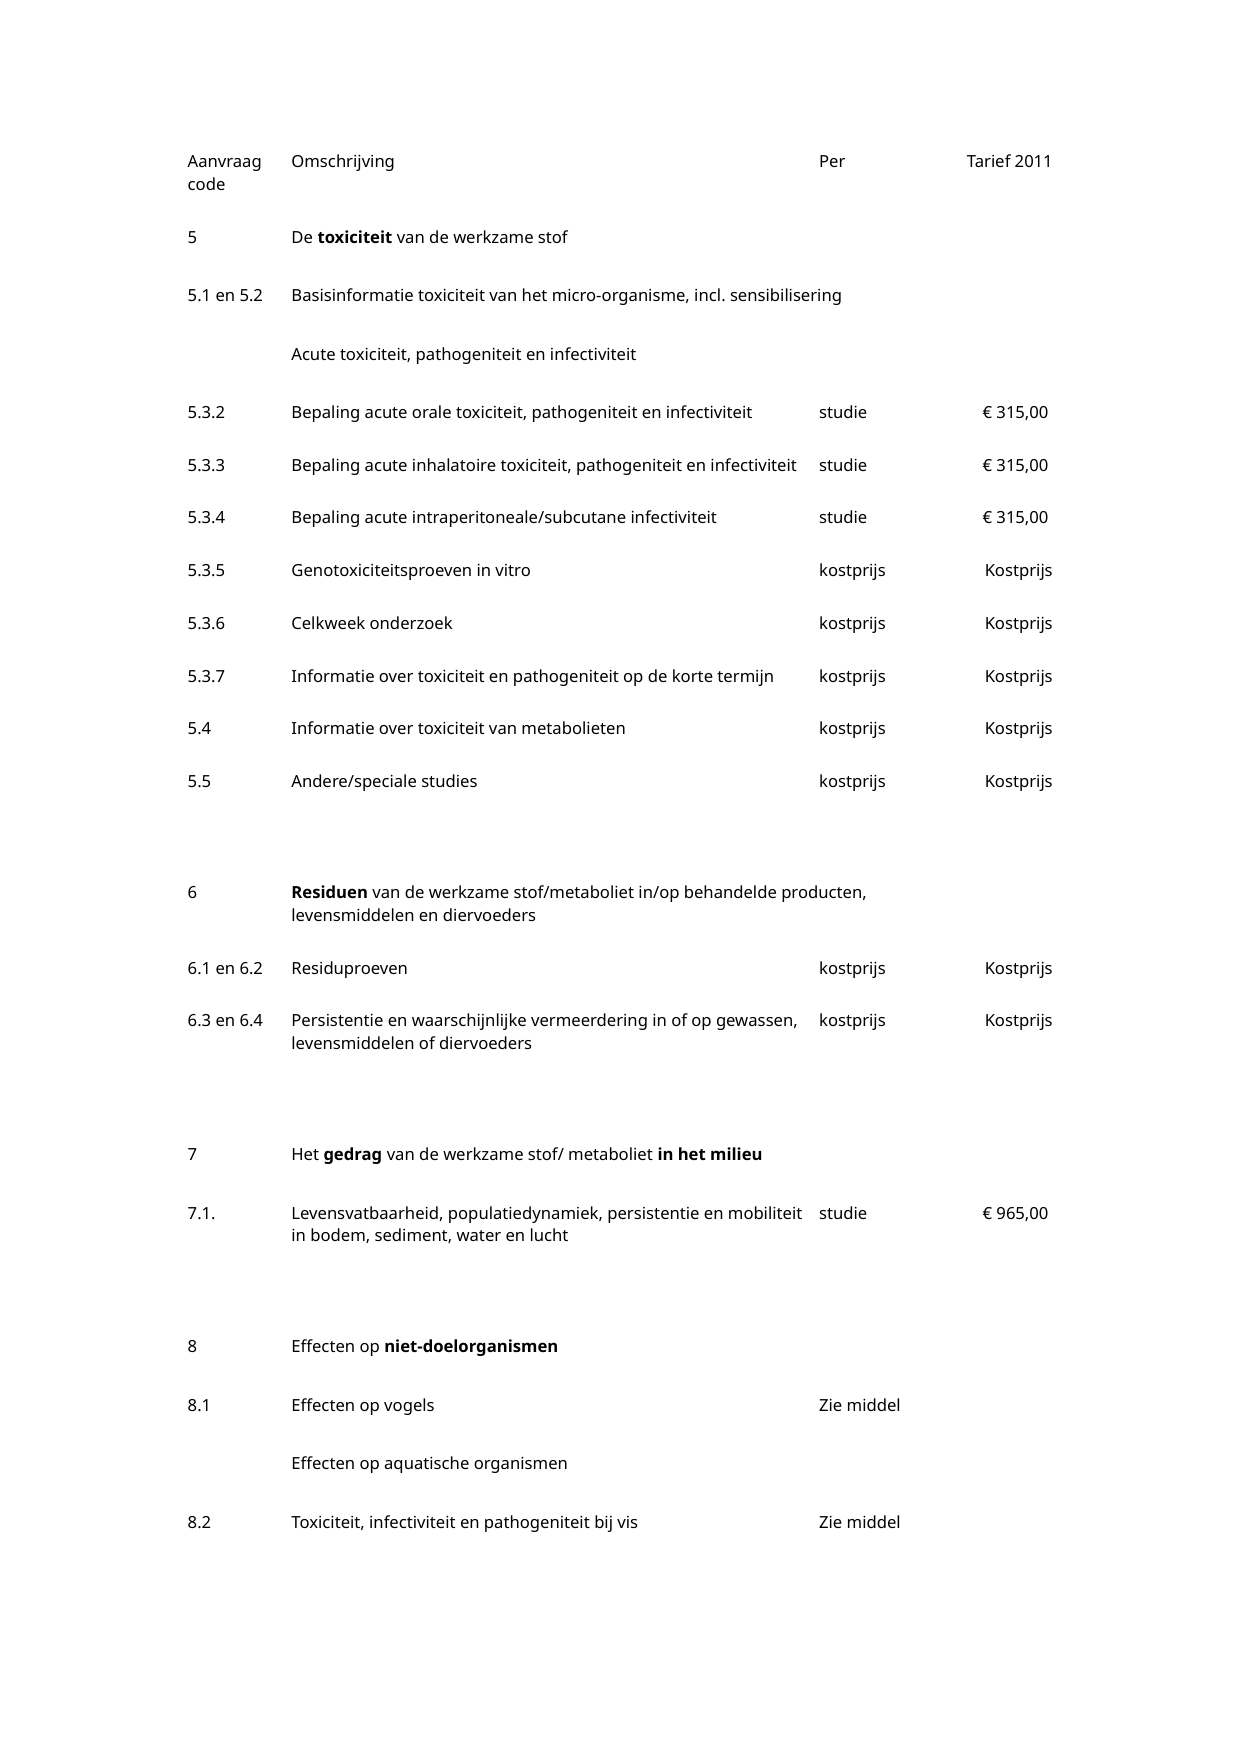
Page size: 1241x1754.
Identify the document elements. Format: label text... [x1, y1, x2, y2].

table_cell Bepaling acute orale toxiciteit, pathogeniteit en infectiviteit [291, 401, 819, 453]
table_cell [949, 1084, 1053, 1143]
table_cell Residuen van de werkzame stof/metaboliet in/op behandelde producten, levensmiddelen en diervoeders [291, 881, 949, 956]
table_cell Celkweek onderzoek [291, 612, 819, 664]
table_cell Kostprijs [949, 664, 1053, 717]
table_header Aanvraag code [188, 150, 291, 225]
table_cell Effecten op vogels [291, 1394, 819, 1452]
table_cell kostprijs [819, 1009, 949, 1084]
table_cell € 965,00 [949, 1201, 1053, 1277]
table_cell kostprijs [819, 559, 949, 612]
table_cell 8.2 [188, 1510, 291, 1569]
table_cell Effecten op aquatische organismen [291, 1452, 949, 1510]
table_cell [188, 1452, 291, 1510]
table_cell [188, 342, 291, 401]
table_cell 8 [188, 1335, 291, 1393]
table_cell 5.5 [188, 770, 291, 822]
table_header Tarief 2011 [949, 150, 1053, 225]
table_cell Kostprijs [949, 1009, 1053, 1084]
table_cell Basisinformatie toxiciteit van het micro-organisme, incl. sensibilisering [291, 284, 949, 342]
table_cell [949, 1277, 1053, 1335]
table_cell 6.1 en 6.2 [188, 956, 291, 1009]
table_cell 5.4 [188, 717, 291, 770]
table_cell [949, 881, 1053, 956]
table_cell 8.1 [188, 1394, 291, 1452]
table_cell Genotoxiciteitsproeven in vitro [291, 559, 819, 612]
table_cell € 315,00 [949, 401, 1053, 453]
table_cell Effecten op niet-doelorganismen [291, 1335, 949, 1393]
table_cell Levensvatbaarheid, populatiedynamiek, persistentie en mobiliteit in bodem, sediment, water en lucht [291, 1201, 819, 1277]
table_cell kostprijs [819, 612, 949, 664]
table_cell 5.3.6 [188, 612, 291, 664]
table_cell [949, 1335, 1053, 1393]
table_cell [819, 1277, 949, 1335]
table_cell kostprijs [819, 770, 949, 822]
table_cell Kostprijs [949, 612, 1053, 664]
table_cell 5.3.2 [188, 401, 291, 453]
table_cell 5.3.5 [188, 559, 291, 612]
table_cell 5.1 en 5.2 [188, 284, 291, 342]
table_cell [949, 342, 1053, 401]
table_cell 5.3.3 [188, 454, 291, 506]
table_cell studie [819, 454, 949, 506]
table_cell studie [819, 506, 949, 559]
table_header Per [819, 150, 949, 225]
table_cell [949, 1452, 1053, 1510]
table_cell De toxiciteit van de werkzame stof [291, 225, 949, 284]
table_cell Andere/speciale studies [291, 770, 819, 822]
table_cell [949, 225, 1053, 284]
table_cell Kostprijs [949, 559, 1053, 612]
table_cell [188, 823, 291, 881]
table_cell Bepaling acute inhalatoire toxiciteit, pathogeniteit en infectiviteit [291, 454, 819, 506]
table_cell 7 [188, 1143, 291, 1201]
table_cell Acute toxiciteit, pathogeniteit en infectiviteit [291, 342, 949, 401]
table_cell Residuproeven [291, 956, 819, 1009]
table_cell Kostprijs [949, 956, 1053, 1009]
table_cell [188, 1084, 291, 1143]
table_cell 5 [188, 225, 291, 284]
table_cell [949, 1394, 1053, 1452]
table_cell kostprijs [819, 664, 949, 717]
table_cell Persistentie en waarschijnlijke vermeerdering in of op gewassen, levensmiddelen of diervoeders [291, 1009, 819, 1084]
table_cell [291, 1084, 819, 1143]
table_cell [949, 284, 1053, 342]
table_cell kostprijs [819, 956, 949, 1009]
table_cell Zie middel [819, 1394, 949, 1452]
table_cell [188, 1277, 291, 1335]
table_cell [291, 823, 819, 881]
table_cell Informatie over toxiciteit van metabolieten [291, 717, 819, 770]
table_cell [949, 823, 1053, 881]
table_cell 6.3 en 6.4 [188, 1009, 291, 1084]
table_cell 7.1. [188, 1201, 291, 1277]
table_cell [819, 823, 949, 881]
table_cell Bepaling acute intraperitoneale/subcutane infectiviteit [291, 506, 819, 559]
table_cell 6 [188, 881, 291, 956]
table_cell studie [819, 1201, 949, 1277]
table_cell [949, 1510, 1053, 1569]
table_header Omschrijving [291, 150, 819, 225]
table_cell 5.3.7 [188, 664, 291, 717]
table_cell Zie middel [819, 1510, 949, 1569]
table_cell € 315,00 [949, 506, 1053, 559]
table_cell [949, 1143, 1053, 1201]
table_cell studie [819, 401, 949, 453]
table_cell kostprijs [819, 717, 949, 770]
table_cell Kostprijs [949, 770, 1053, 822]
table_cell [819, 1084, 949, 1143]
table_cell € 315,00 [949, 454, 1053, 506]
table_cell Kostprijs [949, 717, 1053, 770]
table_cell Informatie over toxiciteit en pathogeniteit op de korte termijn [291, 664, 819, 717]
table_cell Toxiciteit, infectiviteit en pathogeniteit bij vis [291, 1510, 819, 1569]
table_cell [291, 1277, 819, 1335]
table_cell Het gedrag van de werkzame stof/ metaboliet in het milieu [291, 1143, 949, 1201]
table_cell 5.3.4 [188, 506, 291, 559]
